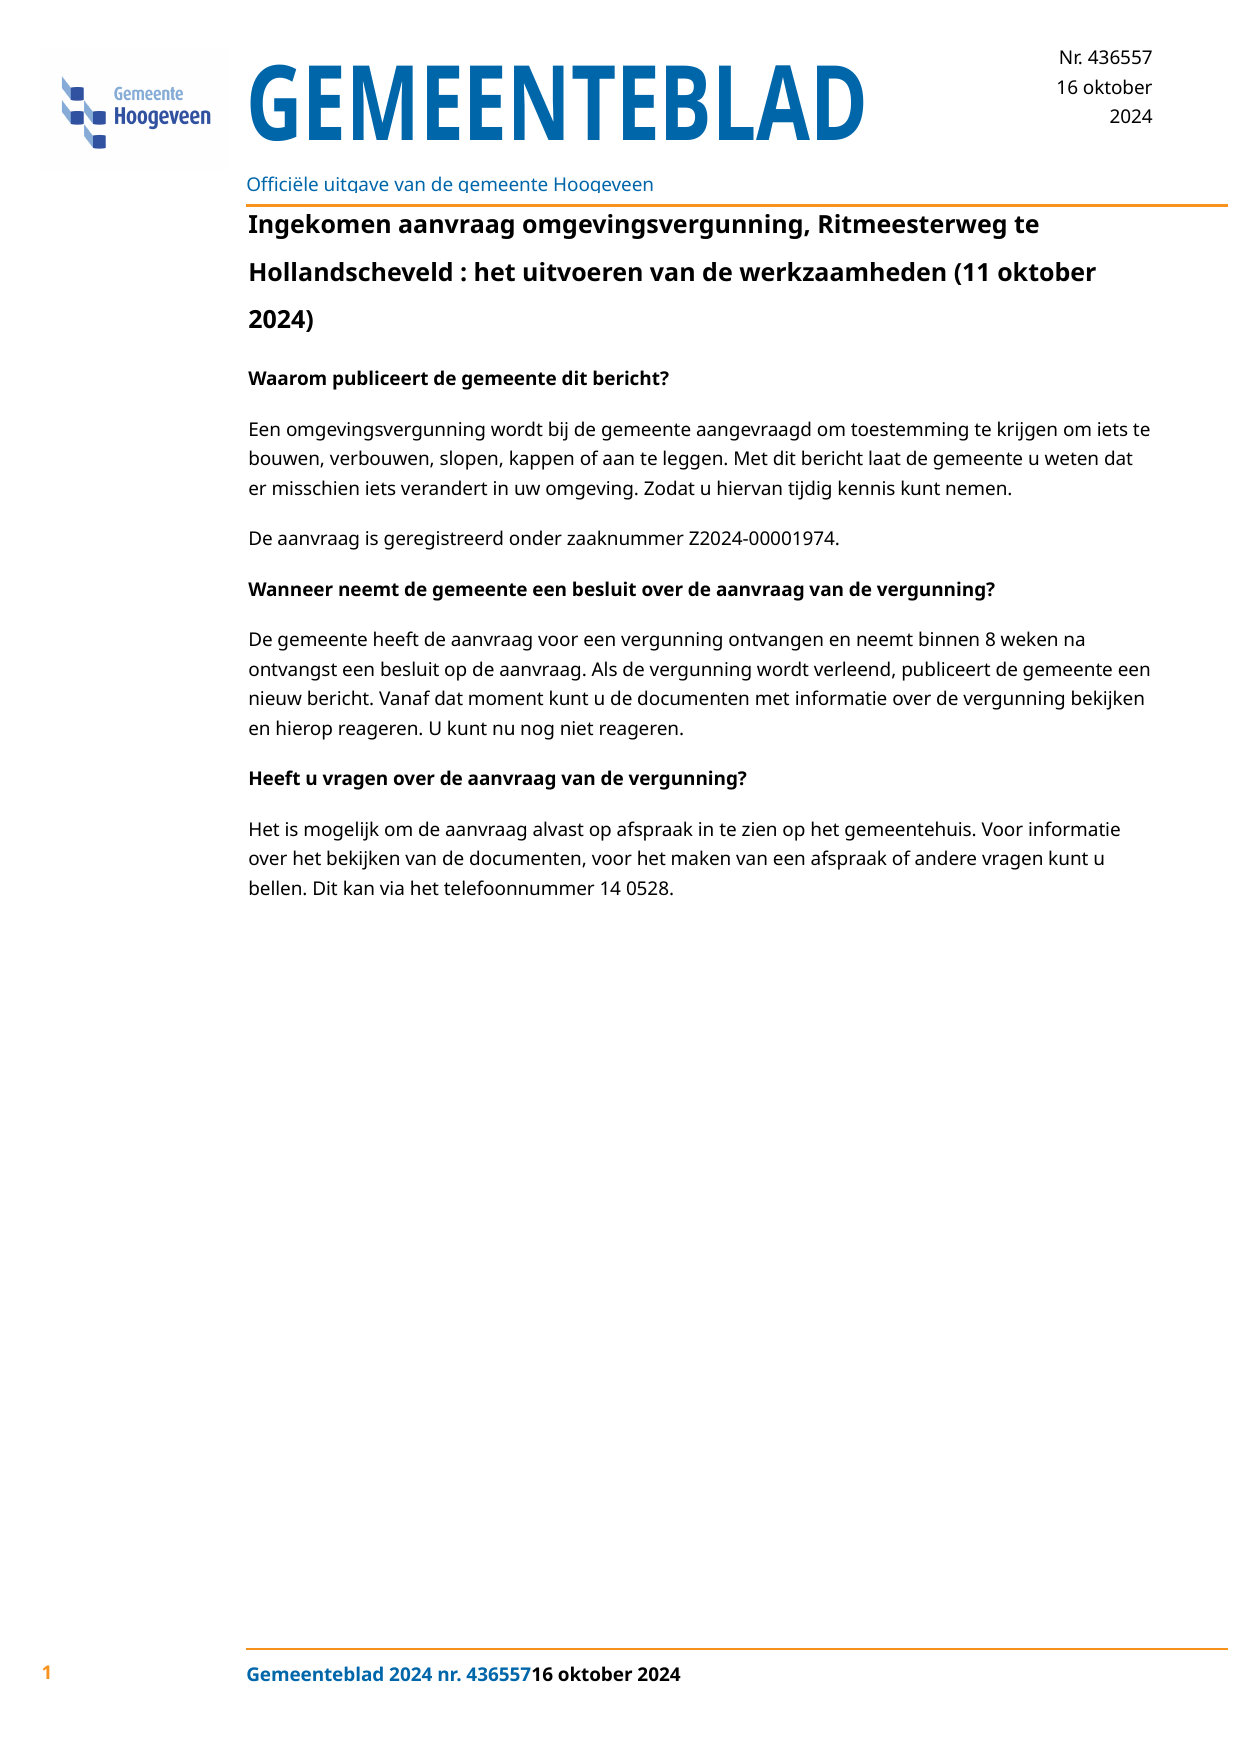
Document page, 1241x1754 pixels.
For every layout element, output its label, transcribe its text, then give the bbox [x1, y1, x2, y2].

text Waarom publiceert de gemeente dit bericht? [248, 366, 1152, 391]
picture [41, 47, 231, 172]
text Het is mogelijk om de aanvraag alvast op afspraak in te zien op het gemeentehuis. Voor informatie over het bekijken van de documenten, voor het maken van een afspraak of andere vragen kunt u bellen. Dit kan via het telefoonnummer 14 0528. [248, 816, 1152, 901]
text Ingekomen aanvraag omgevingsvergunning, Ritmeesterweg te Hollandscheveld : het uitvoeren van de werkzaamheden (11 oktober 2024) [248, 207, 1152, 336]
text De aanvraag is geregistreerd onder zaaknummer Z2024-00001974. [248, 526, 1152, 551]
text Wanneer neemt de gemeente een besluit over de aanvraag van de vergunning? [248, 576, 1152, 602]
text Heeft u vragen over de aanvraag van de vergunning? [248, 766, 1152, 791]
text Een omgevingsvergunning wordt bij de gemeente aangevraagd om toestemming te krijgen om iets te bouwen, verbouwen, slopen, kappen of aan te leggen. Met dit bericht laat de gemeente u weten dat er misschien iets verandert in uw omgeving. Zodat u hiervan tijdig kennis kunt nemen. [248, 416, 1152, 501]
text De gemeente heeft de aanvraag voor een vergunning ontvangen en neemt binnen 8 weken na ontvangst een besluit op de aanvraag. Als de vergunning wordt verleend, publiceert de gemeente een nieuw bericht. Vanaf dat moment kunt u de documenten met informatie over de vergunning bekijken en hierop reageren. U kunt nu nog niet reageren. [248, 626, 1152, 741]
